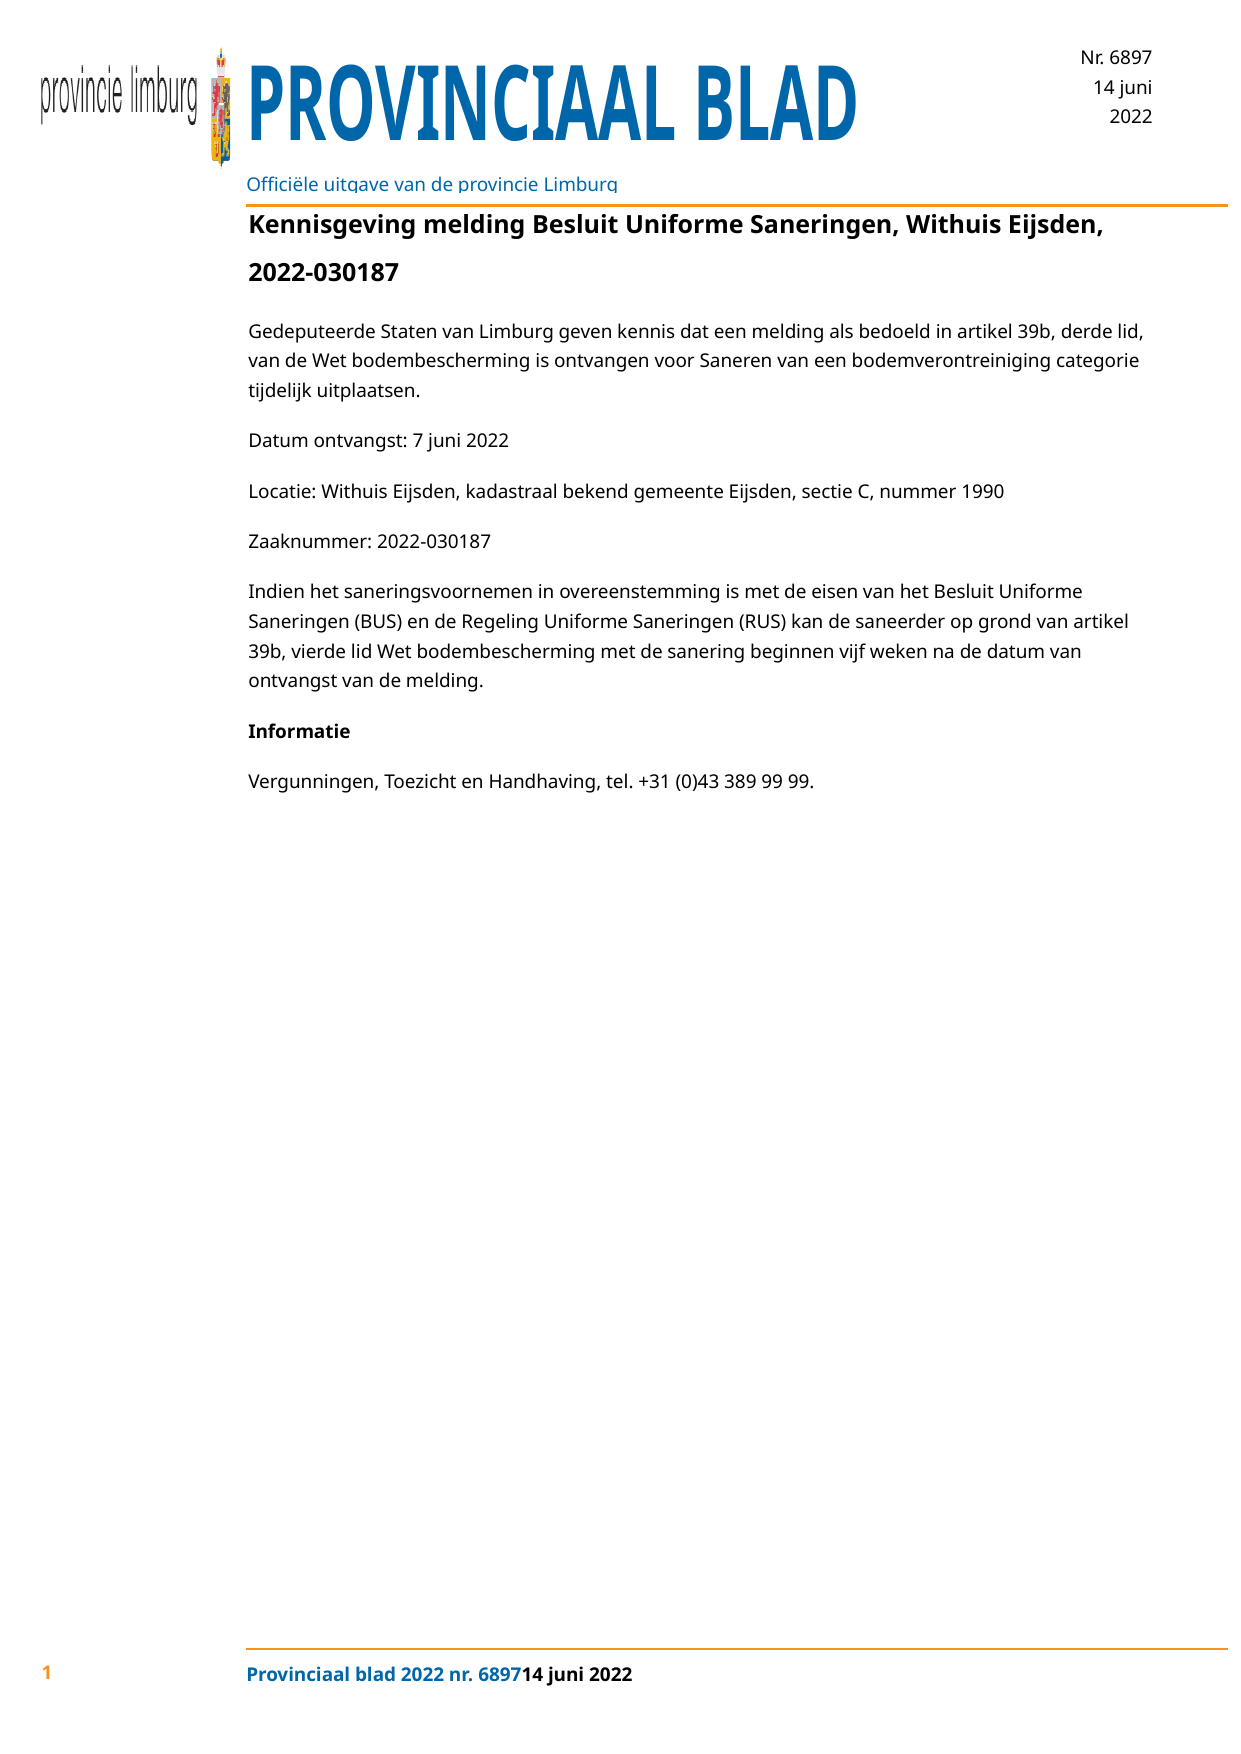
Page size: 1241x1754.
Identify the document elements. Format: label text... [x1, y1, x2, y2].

text Locatie: Withuis Eijsden, kadastraal bekend gemeente Eijsden, sectie C, nummer 1990 [248, 478, 1152, 504]
text Vergunningen, Toezicht en Handhaving, tel. +31 (0)43 389 99 99. [248, 768, 1152, 794]
text Informatie [248, 718, 1152, 744]
text Datum ontvangst: 7 juni 2022 [248, 427, 1152, 453]
text Zaaknummer: 2022-030187 [248, 528, 1152, 554]
text Gedeputeerde Staten van Limburg geven kennis dat een melding als bedoeld in artikel 39b, derde lid, van de Wet bodembescherming is ontvangen voor Saneren van een bodemverontreiniging categorie tijdelijk uitplaatsen. [248, 318, 1152, 403]
picture [41, 47, 231, 172]
text Indien het saneringsvoornemen in overeenstemming is met de eisen van het Besluit Uniforme Saneringen (BUS) en de Regeling Uniforme Saneringen (RUS) kan de saneerder op grond van artikel 39b, vierde lid Wet bodembescherming met de sanering beginnen vijf weken na de datum van ontvangst van de melding. [248, 579, 1152, 693]
text Kennisgeving melding Besluit Uniforme Saneringen, Withuis Eijsden, 2022-030187 [248, 207, 1152, 288]
